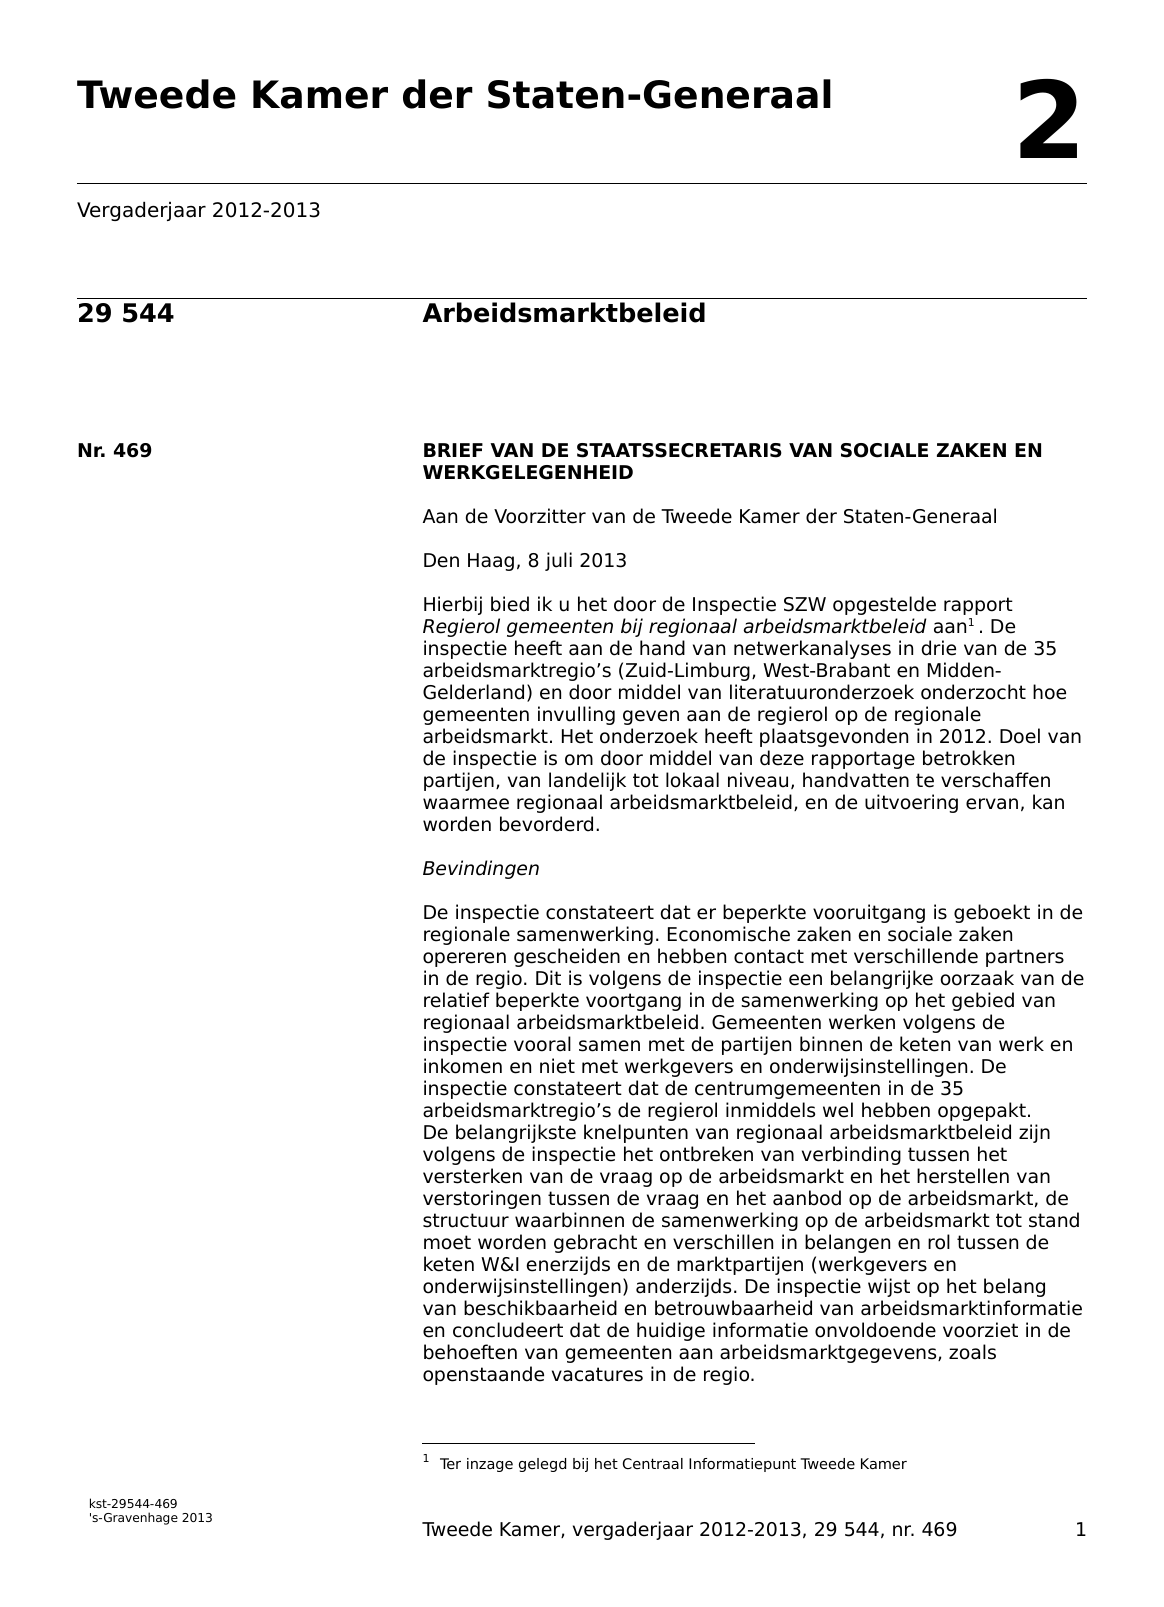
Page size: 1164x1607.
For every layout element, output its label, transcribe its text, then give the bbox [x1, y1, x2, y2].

table_header 2 [886, 59, 1087, 183]
text De belangrijkste knelpunten van regionaal arbeidsmarktbeleid zijn volgens de inspectie het ontbreken van verbinding tussen het versterken van de vraag op de arbeidsmarkt en het herstellen van verstoringen tussen de vraag en het aanbod op de arbeidsmarkt, de structuur waarbinnen de samenwerking op de arbeidsmarkt tot stand moet worden gebracht en verschillen in belangen en rol tussen de keten W&I enerzijds en de marktpartijen (werkgevers en onderwijsinstellingen) anderzijds. De inspectie wijst op het belang van beschikbaarheid en betrouwbaarheid van arbeidsmarktinformatie en concludeert dat de huidige informatie onvoldoende voorziet in de behoeften van gemeenten aan arbeidsmarktgegevens, zoals openstaande vacatures in de regio. [422, 1122, 1087, 1386]
text De inspectie constateert dat er beperkte vooruitgang is geboekt in de regionale samenwerking. Economische zaken en sociale zaken opereren gescheiden en hebben contact met verschillende partners in de regio. Dit is volgens de inspectie een belangrijke oorzaak van de relatief beperkte voortgang in de samenwerking op het gebied van regionaal arbeidsmarktbeleid. Gemeenten werken volgens de inspectie vooral samen met de partijen binnen de keten van werk en inkomen en niet met werkgevers en onderwijsinstellingen. De inspectie constateert dat de centrumgemeenten in de 35 arbeidsmarktregio’s de regierol inmiddels wel hebben opgepakt. [422, 902, 1087, 1122]
subtitle 29 544 Arbeidsmarktbeleid [77, 299, 1087, 329]
table_cell Vergaderjaar 2012-2013 [77, 184, 1087, 298]
text Hierbij bied ik u het door de Inspectie SZW opgestelde rapport Regierol gemeenten bij regionaal arbeidsmarktbeleid aan. De inspectie heeft aan de hand van netwerkanalyses in drie van de 35 arbeidsmarktregio’s (Zuid-Limburg, West-Brabant en Midden-Gelderland) en door middel van literatuuronderzoek onderzocht hoe gemeenten invulling geven aan de regierol op de regionale arbeidsmarkt. Het onderzoek heeft plaatsgevonden in 2012. Doel van de inspectie is om door middel van deze rapportage betrokken partijen, van landelijk tot lokaal niveau, handvatten te verschaffen waarmee regionaal arbeidsmarktbeleid, en de uitvoering ervan, kan worden bevorderd. [422, 594, 1087, 836]
subtitle Nr. 469 BRIEF VAN DE STAATSSECRETARIS VAN SOCIALE ZAKEN EN WERKGELEGENHEID [77, 440, 1087, 484]
text kst-29544-469 [88, 1497, 323, 1511]
subtitle Bevindingen [422, 858, 1087, 880]
text Aan de Voorzitter van de Tweede Kamer der Staten-Generaal [422, 506, 1087, 528]
text Den Haag, 8 juli 2013 [422, 550, 1087, 572]
text Ter inzage gelegd bij het Centraal Informatiepunt Tweede Kamer [422, 1452, 1087, 1474]
table_header Tweede Kamer der Staten-Generaal [77, 59, 886, 183]
text 's-Gravenhage 2013 [88, 1511, 323, 1525]
